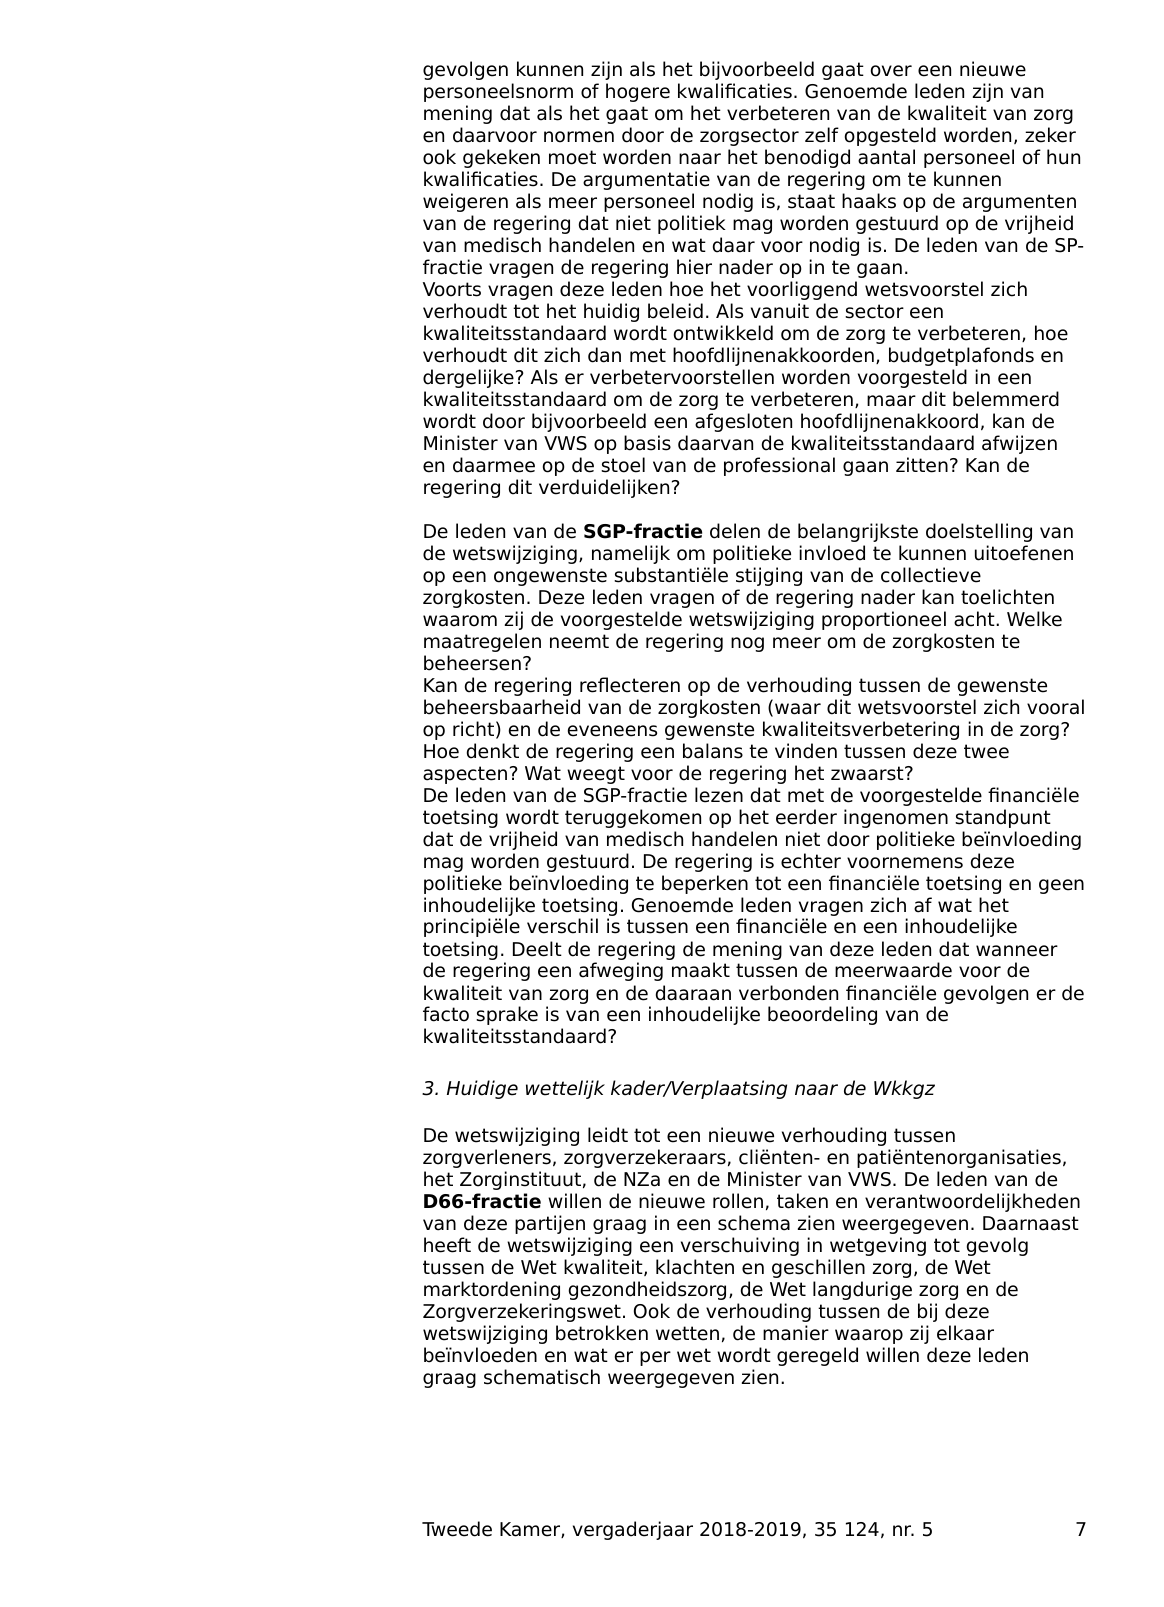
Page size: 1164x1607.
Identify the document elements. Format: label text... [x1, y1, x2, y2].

text De leden van de SGP-fractie delen de belangrijkste doelstelling van de wetswijziging, namelijk om politieke invloed te kunnen uitoefenen op een ongewenste substantiële stijging van de collectieve zorgkosten. Deze leden vragen of de regering nader kan toelichten waarom zij de voorgestelde wetswijziging proportioneel acht. Welke maatregelen neemt de regering nog meer om de zorgkosten te beheersen? [422, 521, 1087, 675]
text Voorts vragen deze leden hoe het voorliggend wetsvoorstel zich verhoudt tot het huidig beleid. Als vanuit de sector een kwaliteitsstandaard wordt ontwikkeld om de zorg te verbeteren, hoe verhoudt dit zich dan met hoofdlijnenakkoorden, budgetplafonds en dergelijke? Als er verbetervoorstellen worden voorgesteld in een kwaliteitsstandaard om de zorg te verbeteren, maar dit belemmerd wordt door bijvoorbeeld een afgesloten hoofdlijnenakkoord, kan de Minister van VWS op basis daarvan de kwaliteitsstandaard afwijzen en daarmee op de stoel van de professional gaan zitten? Kan de regering dit verduidelijken? [422, 279, 1087, 499]
subtitle 3. Huidige wettelijk kader/Verplaatsing naar de Wkkgz [422, 1078, 1087, 1100]
text De leden van de SGP-fractie lezen dat met de voorgestelde financiële toetsing wordt teruggekomen op het eerder ingenomen standpunt dat de vrijheid van medisch handelen niet door politieke beïnvloeding mag worden gestuurd. De regering is echter voornemens deze politieke beïnvloeding te beperken tot een financiële toetsing en geen inhoudelijke toetsing. Genoemde leden vragen zich af wat het principiële verschil is tussen een financiële en een inhoudelijke toetsing. Deelt de regering de mening van deze leden dat wanneer de regering een afweging maakt tussen de meerwaarde voor de kwaliteit van zorg en de daaraan verbonden financiële gevolgen er de facto sprake is van een inhoudelijke beoordeling van de kwaliteitsstandaard? [422, 784, 1087, 1048]
text gevolgen kunnen zijn als het bijvoorbeeld gaat over een nieuwe personeelsnorm of hogere kwalificaties. Genoemde leden zijn van mening dat als het gaat om het verbeteren van de kwaliteit van zorg en daarvoor normen door de zorgsector zelf opgesteld worden, zeker ook gekeken moet worden naar het benodigd aantal personeel of hun kwalificaties. De argumentatie van de regering om te kunnen weigeren als meer personeel nodig is, staat haaks op de argumenten van de regering dat niet politiek mag worden gestuurd op de vrijheid van medisch handelen en wat daar voor nodig is. De leden van de SP-fractie vragen de regering hier nader op in te gaan. [422, 59, 1087, 279]
text De wetswijziging leidt tot een nieuwe verhouding tussen zorgverleners, zorgverzekeraars, cliënten- en patiëntenorganisaties, het Zorginstituut, de NZa en de Minister van VWS. De leden van de D66-fractie willen de nieuwe rollen, taken en verantwoordelijkheden van deze partijen graag in een schema zien weergegeven. Daarnaast heeft de wetswijziging een verschuiving in wetgeving tot gevolg tussen de Wet kwaliteit, klachten en geschillen zorg, de Wet marktordening gezondheidszorg, de Wet langdurige zorg en de Zorgverzekeringswet. Ook de verhouding tussen de bij deze wetswijziging betrokken wetten, de manier waarop zij elkaar beïnvloeden en wat er per wet wordt geregeld willen deze leden graag schematisch weergegeven zien. [422, 1125, 1087, 1389]
text Kan de regering reflecteren op de verhouding tussen de gewenste beheersbaarheid van de zorgkosten (waar dit wetsvoorstel zich vooral op richt) en de eveneens gewenste kwaliteitsverbetering in de zorg? Hoe denkt de regering een balans te vinden tussen deze twee aspecten? Wat weegt voor de regering het zwaarst? [422, 675, 1087, 784]
